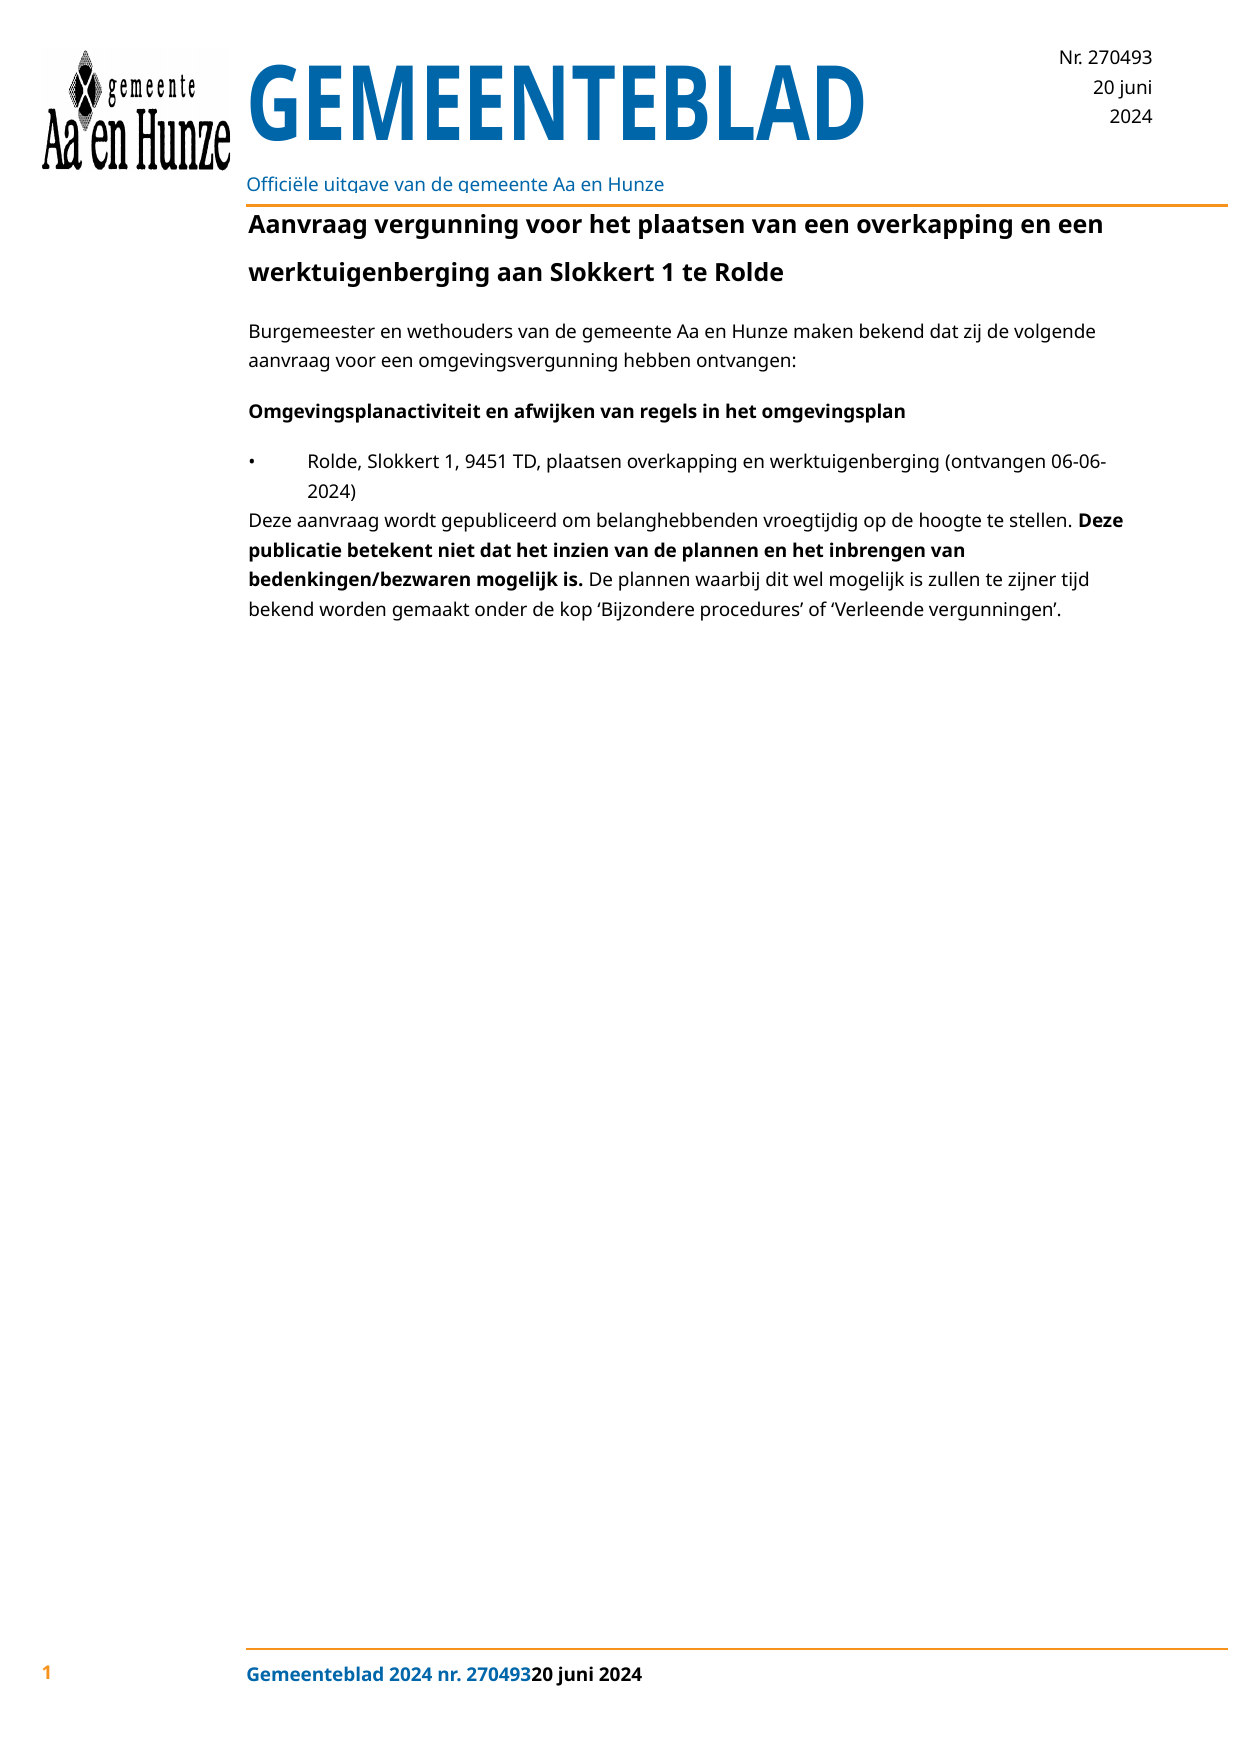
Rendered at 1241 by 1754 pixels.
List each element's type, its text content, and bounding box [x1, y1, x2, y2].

list Rolde, Slokkert 1, 9451 TD, plaatsen overkapping en werktuigenberging (ontvangen 06-06-2024) [248, 448, 1152, 504]
text Deze aanvraag wordt gepubliceerd om belanghebbenden vroegtijdig op de hoogte te stellen. Deze publicatie betekent niet dat het inzien van de plannen en het inbrengen van bedenkingen/bezwaren mogelijk is. De plannen waarbij dit wel mogelijk is zullen te zijner tijd bekend worden gemaakt onder de kop ‘Bijzondere procedures’ of ‘Verleende vergunningen’. [248, 507, 1152, 622]
picture [41, 47, 231, 172]
text Burgemeester en wethouders van de gemeente Aa en Hunze maken bekend dat zij de volgende aanvraag voor een omgevingsvergunning hebben ontvangen: [248, 318, 1152, 373]
text Omgevingsplanactiviteit en afwijken van regels in het omgevingsplan [248, 398, 1152, 424]
text Aanvraag vergunning voor het plaatsen van een overkapping en een werktuigenberging aan Slokkert 1 te Rolde [248, 207, 1152, 288]
